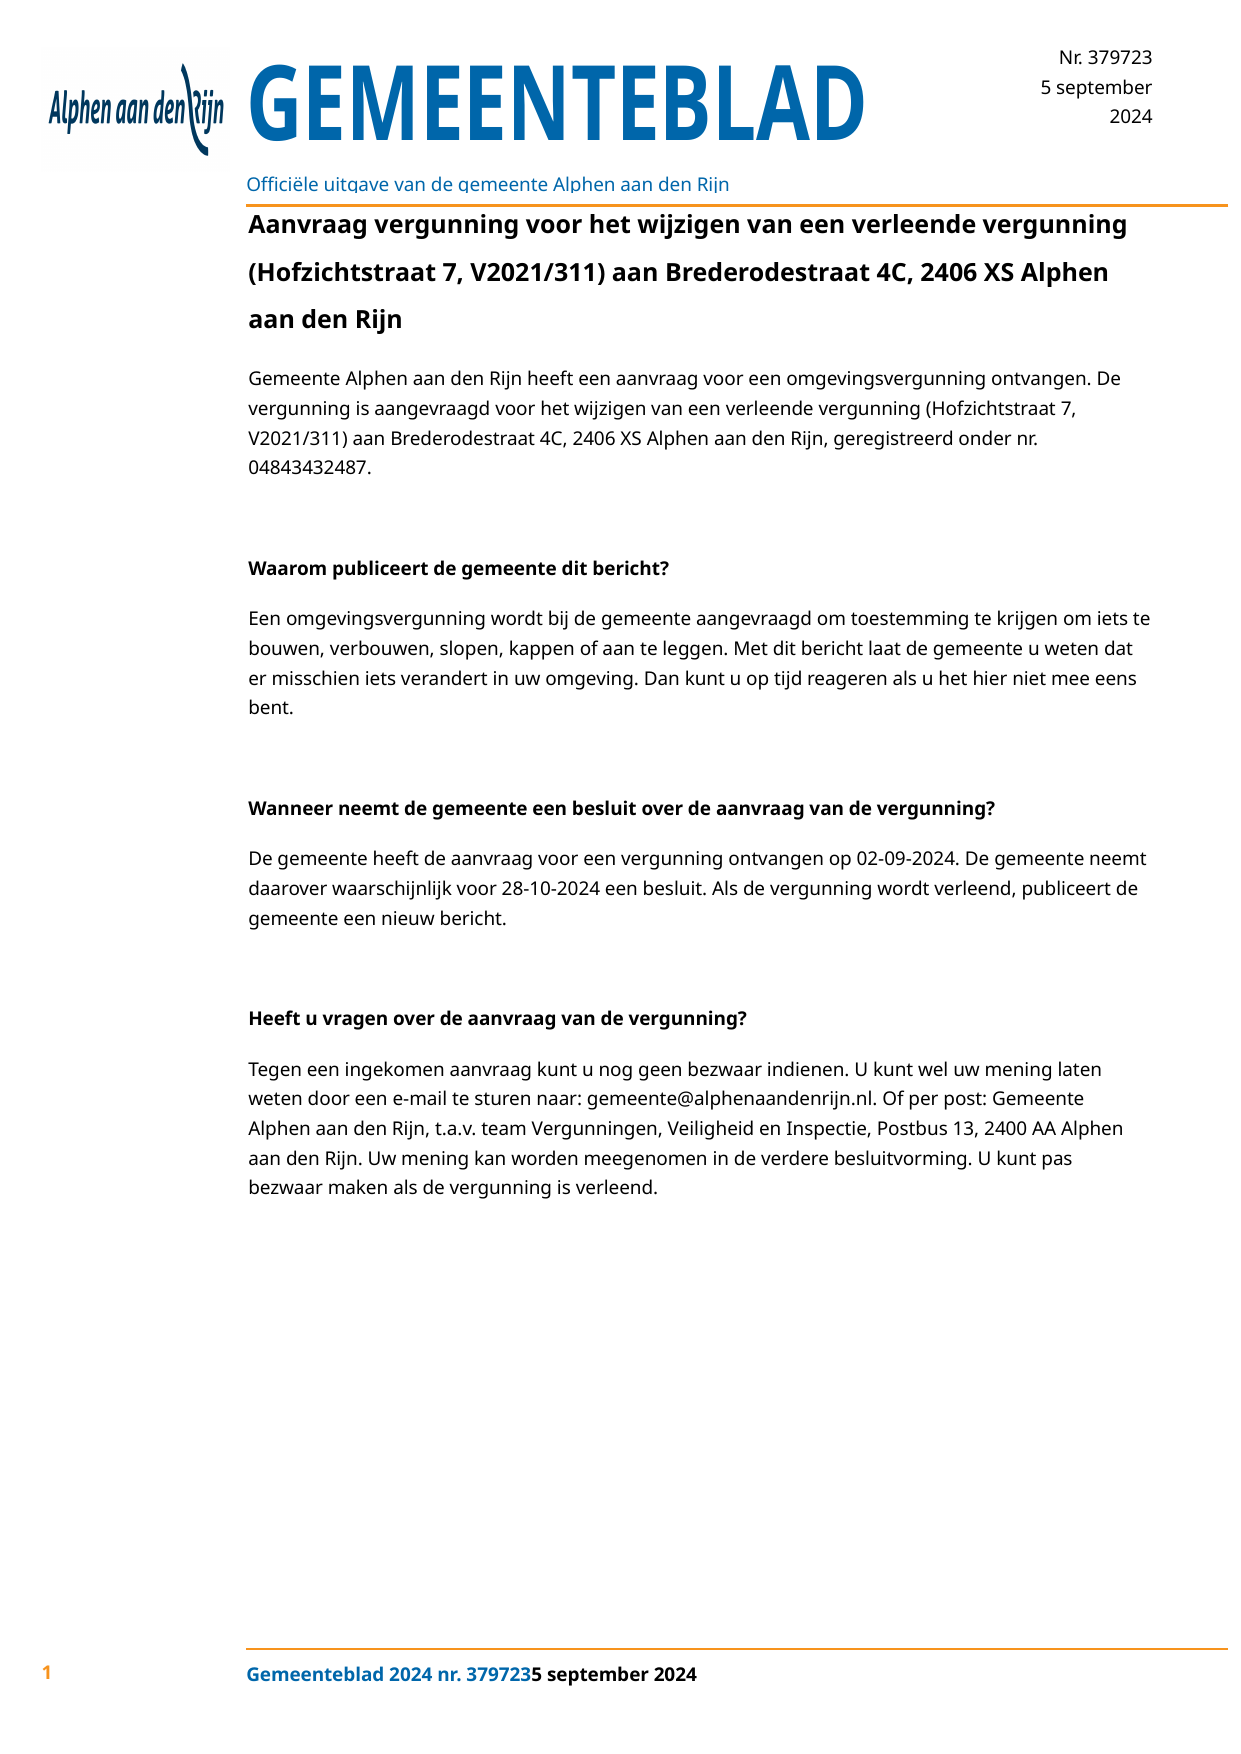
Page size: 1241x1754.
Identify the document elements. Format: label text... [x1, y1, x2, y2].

text Aanvraag vergunning voor het wijzigen van een verleende vergunning (Hofzichtstraat 7, V2021/311) aan Brederodestraat 4C, 2406 XS Alphen aan den Rijn [248, 207, 1152, 336]
text Gemeente Alphen aan den Rijn heeft een aanvraag voor een omgevingsvergunning ontvangen. De vergunning is aangevraagd voor het wijzigen van een verleende vergunning (Hofzichtstraat 7, V2021/311) aan Brederodestraat 4C, 2406 XS Alphen aan den Rijn, geregistreerd onder nr. 04843432487. [248, 366, 1152, 480]
text Wanneer neemt de gemeente een besluit over de aanvraag van de vergunning? [248, 795, 1152, 821]
text Tegen een ingekomen aanvraag kunt u nog geen bezwaar indienen. U kunt wel uw mening laten weten door een e-mail te sturen naar: gemeente@alphenaandenrijn.nl. Of per post: Gemeente Alphen aan den Rijn, t.a.v. team Vergunningen, Veiligheid en Inspectie, Postbus 13, 2400 AA Alphen aan den Rijn. Uw mening kan worden meegenomen in de verdere besluitvorming. U kunt pas bezwaar maken als de vergunning is verleend. [248, 1056, 1152, 1200]
text De gemeente heeft de aanvraag voor een vergunning ontvangen op 02-09-2024. De gemeente neemt daarover waarschijnlijk voor 28-10-2024 een besluit. Als de vergunning wordt verleend, publiceert de gemeente een nieuw bericht. [248, 846, 1152, 930]
text Een omgevingsvergunning wordt bij de gemeente aangevraagd om toestemming te krijgen om iets te bouwen, verbouwen, slopen, kappen of aan te leggen. Met dit bericht laat de gemeente u weten dat er misschien iets verandert in uw omgeving. Dan kunt u op tijd reageren als u het hier niet mee eens bent. [248, 606, 1152, 720]
text Heeft u vragen over de aanvraag van de vergunning? [248, 1006, 1152, 1031]
picture [41, 47, 231, 172]
text Waarom publiceert de gemeente dit bericht? [248, 555, 1152, 581]
